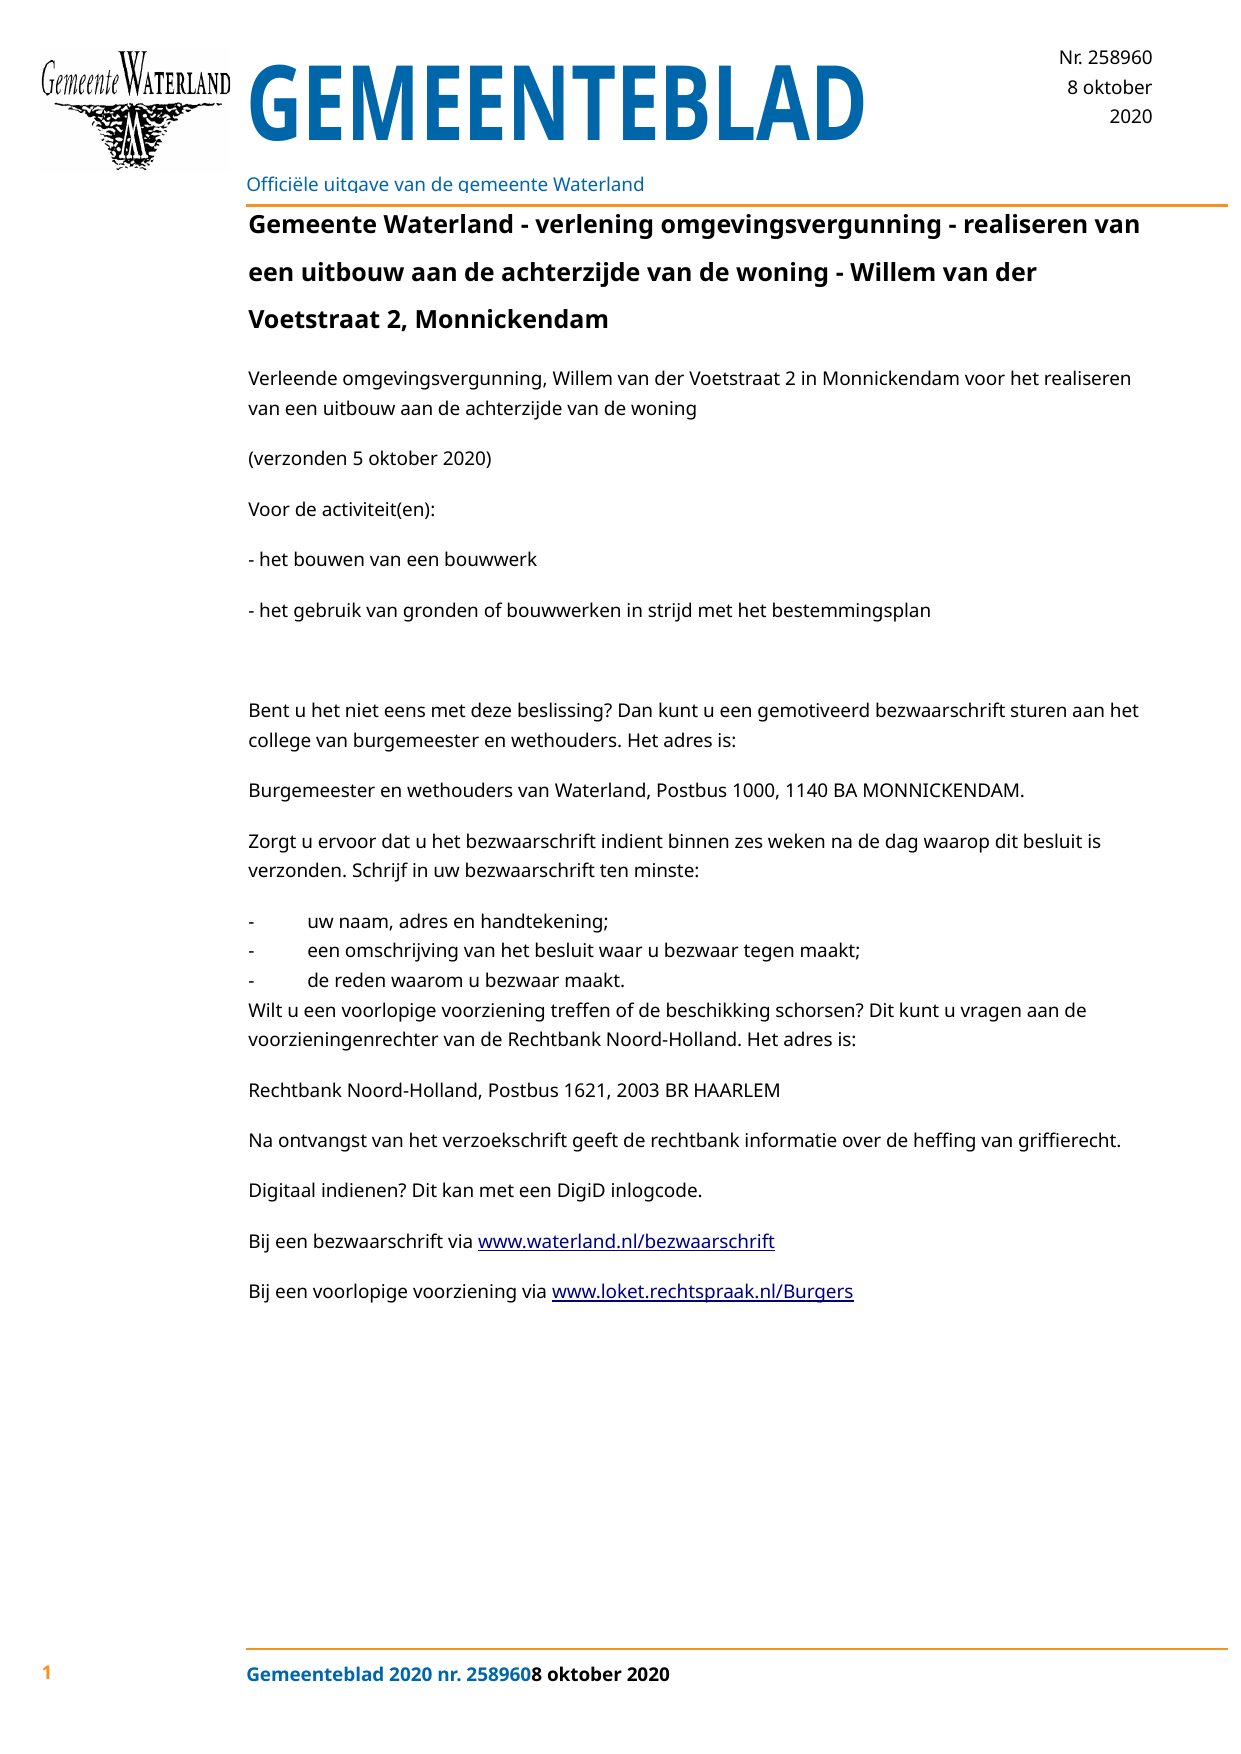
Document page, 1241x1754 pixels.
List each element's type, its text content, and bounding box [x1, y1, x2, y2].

text - het bouwen van een bouwwerk [248, 546, 1152, 572]
text Zorgt u ervoor dat u het bezwaarschrift indient binnen zes weken na de dag waarop dit besluit is verzonden. Schrijf in uw bezwaarschrift ten minste: [248, 828, 1152, 883]
text Wilt u een voorlopige voorziening treffen of de beschikking schorsen? Dit kunt u vragen aan de voorzieningenrechter van de Rechtbank Noord-Holland. Het adres is: [248, 997, 1152, 1052]
list uw naam, adres en handtekening; [248, 908, 1152, 934]
text Burgemeester en wethouders van Waterland, Postbus 1000, 1140 BA MONNICKENDAM. [248, 778, 1152, 803]
text Digitaal indienen? Dit kan met een DigiD inlogcode. [248, 1178, 1152, 1203]
text Bij een bezwaarschrift via www.waterland.nl/bezwaarschrift [248, 1228, 1152, 1254]
text Rechtbank Noord-Holland, Postbus 1621, 2003 BR HAARLEM [248, 1077, 1152, 1102]
text - het gebruik van gronden of bouwwerken in strijd met het bestemmingsplan [248, 597, 1152, 622]
list een omschrijving van het besluit waar u bezwaar tegen maakt; [248, 938, 1152, 963]
text (verzonden 5 oktober 2020) [248, 446, 1152, 471]
text Gemeente Waterland - verlening omgevingsvergunning - realiseren van een uitbouw aan de achterzijde van de woning - Willem van der Voetstraat 2, Monnickendam [248, 207, 1152, 336]
text Bij een voorlopige voorziening via www.loket.rechtspraak.nl/Burgers [248, 1278, 1152, 1304]
text Voor de activiteit(en): [248, 496, 1152, 522]
picture [41, 47, 231, 172]
text Verleende omgevingsvergunning, Willem van der Voetstraat 2 in Monnickendam voor het realiseren van een uitbouw aan de achterzijde van de woning [248, 366, 1152, 421]
list de reden waarom u bezwaar maakt. [248, 967, 1152, 993]
text Bent u het niet eens met deze beslissing? Dan kunt u een gemotiveerd bezwaarschrift sturen aan het college van burgemeester en wethouders. Het adres is: [248, 698, 1152, 753]
text Na ontvangst van het verzoekschrift geeft de rechtbank informatie over de heffing van griffierecht. [248, 1127, 1152, 1153]
